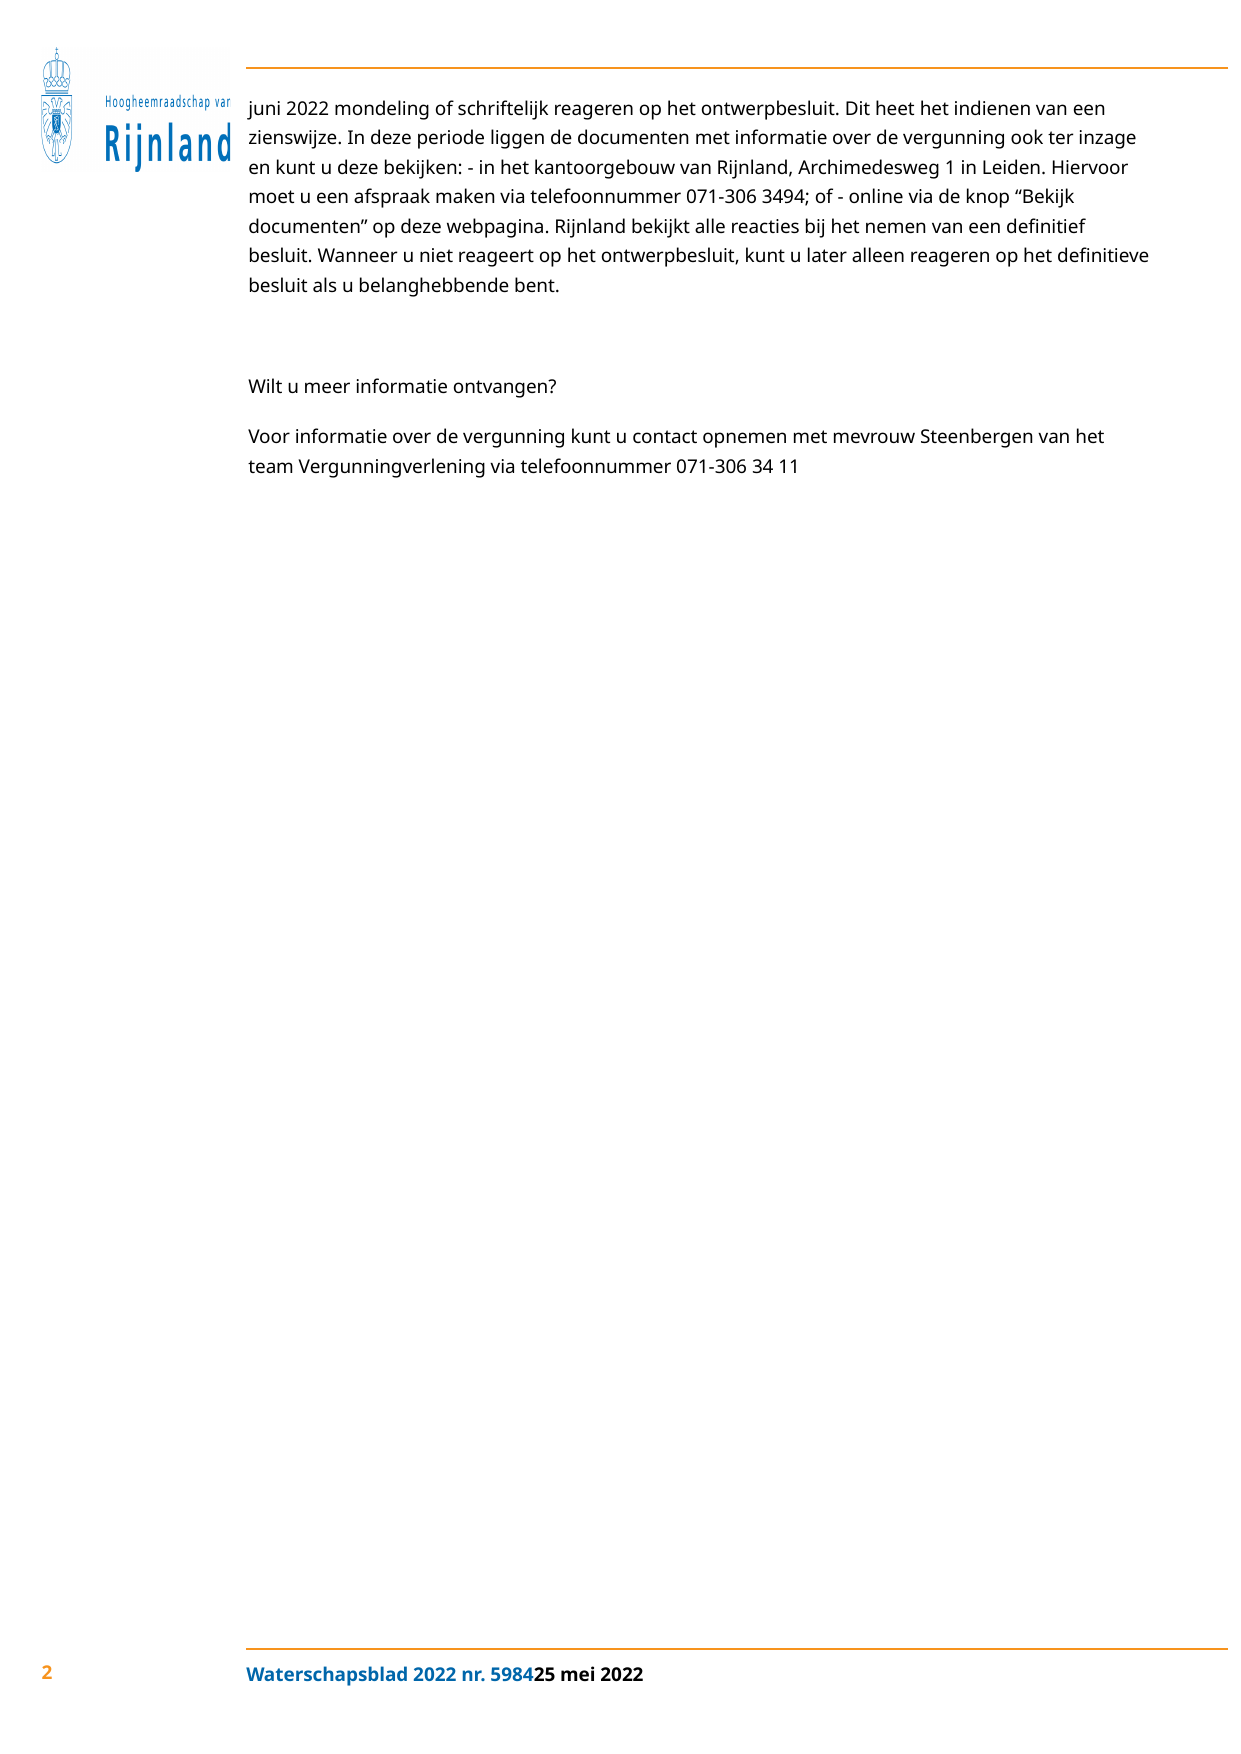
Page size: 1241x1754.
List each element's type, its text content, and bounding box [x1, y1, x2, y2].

text Voor informatie over de vergunning kunt u contact opnemen met mevrouw Steenbergen van het team Vergunningverlening via telefoonnummer 071-306 34 11 [248, 423, 1152, 479]
picture [41, 47, 231, 172]
text Wilt u meer informatie ontvangen? [248, 373, 1152, 399]
text juni 2022 mondeling of schriftelijk reageren op het ontwerpbesluit. Dit heet het indienen van een zienswijze. In deze periode liggen de documenten met informatie over de vergunning ook ter inzage en kunt u deze bekijken: - in het kantoorgebouw van Rijnland, Archimedesweg 1 in Leiden. Hiervoor moet u een afspraak maken via telefoonnummer 071-306 3494; of - online via de knop “Bekijk documenten” op deze webpagina. Rijnland bekijkt alle reacties bij het nemen van een definitief besluit. Wanneer u niet reageert op het ontwerpbesluit, kunt u later alleen reageren op het definitieve besluit als u belanghebbende bent. [248, 95, 1152, 298]
